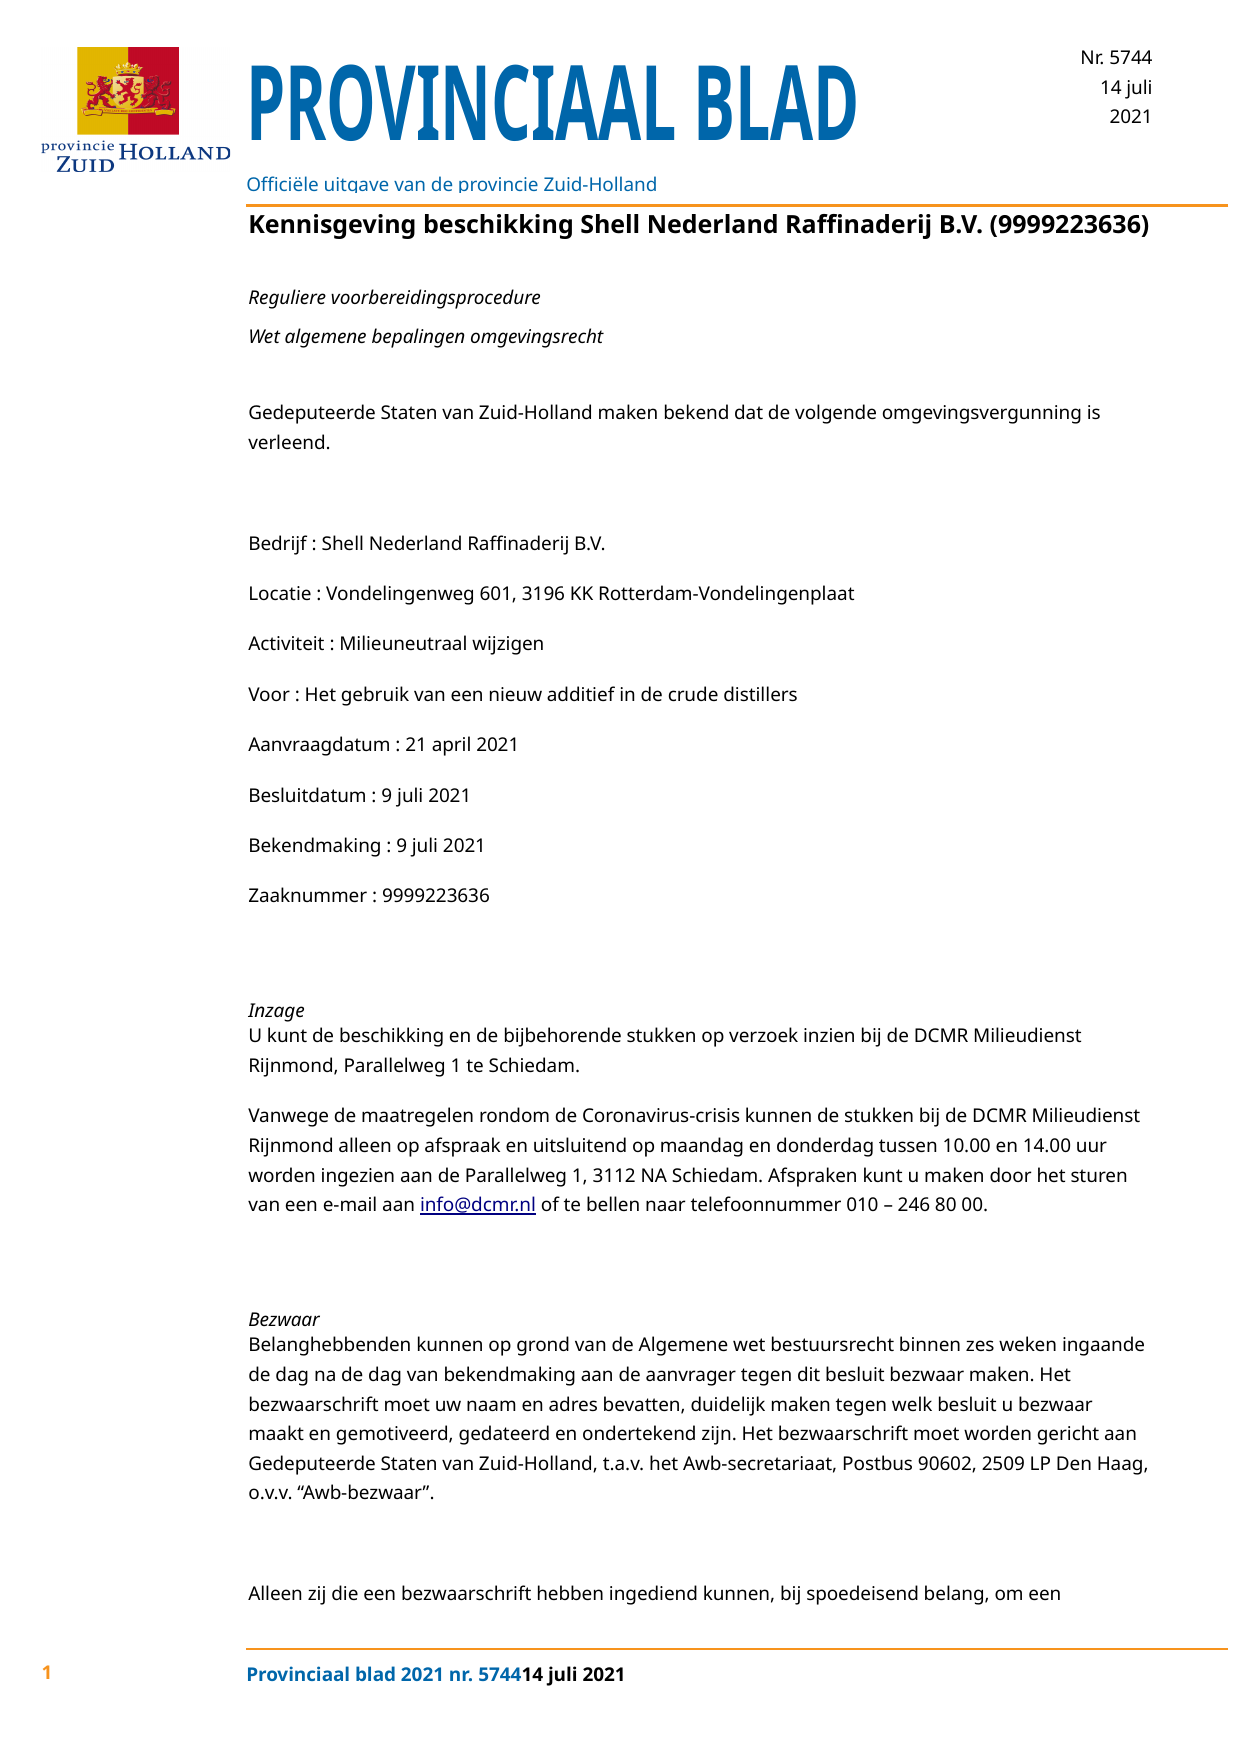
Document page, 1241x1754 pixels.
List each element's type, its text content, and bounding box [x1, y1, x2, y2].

text Alleen zij die een bezwaarschrift hebben ingediend kunnen, bij spoedeisend belang, om een [248, 1580, 1152, 1606]
text Zaaknummer : 9999223636 [248, 883, 1152, 908]
picture [41, 47, 231, 172]
text Bekendmaking : 9 juli 2021 [248, 832, 1152, 858]
text Kennisgeving beschikking Shell Nederland Raffinaderij B.V. (9999223636) [248, 207, 1152, 241]
text U kunt de beschikking en de bijbehorende stukken op verzoek inzien bij de DCMR Milieudienst Rijnmond, Parallelweg 1 te Schiedam. [248, 1023, 1152, 1078]
text Vanwege de maatregelen rondom de Coronavirus-crisis kunnen de stukken bij de DCMR Milieudienst Rijnmond alleen op afspraak en uitsluitend op maandag en donderdag tussen 10.00 en 14.00 uur worden ingezien aan de Parallelweg 1, 3112 NA Schiedam. Afspraken kunt u maken door het sturen van een e-mail aan info@dcmr.nl of te bellen naar telefoonnummer 010 – 246 80 00. [248, 1103, 1152, 1217]
text Locatie : Vondelingenweg 601, 3196 KK Rotterdam-Vondelingenplaat [248, 580, 1152, 606]
text Aanvraagdatum : 21 april 2021 [248, 731, 1152, 757]
text Wet algemene bepalingen omgevingsrecht [248, 323, 1152, 349]
text Reguliere voorbereidingsprocedure [248, 284, 1152, 309]
text Belanghebbenden kunnen op grond van de Algemene wet bestuursrecht binnen zes weken ingaande de dag na de dag van bekendmaking aan de aanvrager tegen dit besluit bezwaar maken. Het bezwaarschrift moet uw naam en adres bevatten, duidelijk maken tegen welk besluit u bezwaar maakt en gemotiveerd, gedateerd en ondertekend zijn. Het bezwaarschrift moet worden gericht aan Gedeputeerde Staten van Zuid-Holland, t.a.v. het Awb-secretariaat, Postbus 90602, 2509 LP Den Haag, o.v.v. “Awb-bezwaar”. [248, 1332, 1152, 1505]
text Bezwaar [248, 1306, 1152, 1332]
text Gedeputeerde Staten van Zuid-Holland maken bekend dat de volgende omgevingsvergunning is verleend. [248, 399, 1152, 454]
text Besluitdatum : 9 juli 2021 [248, 782, 1152, 807]
text Bedrijf : Shell Nederland Raffinaderij B.V. [248, 530, 1152, 555]
text Voor : Het gebruik van een nieuw additief in de crude distillers [248, 681, 1152, 707]
text Activiteit : Milieuneutraal wijzigen [248, 631, 1152, 656]
text Inzage [248, 997, 1152, 1023]
